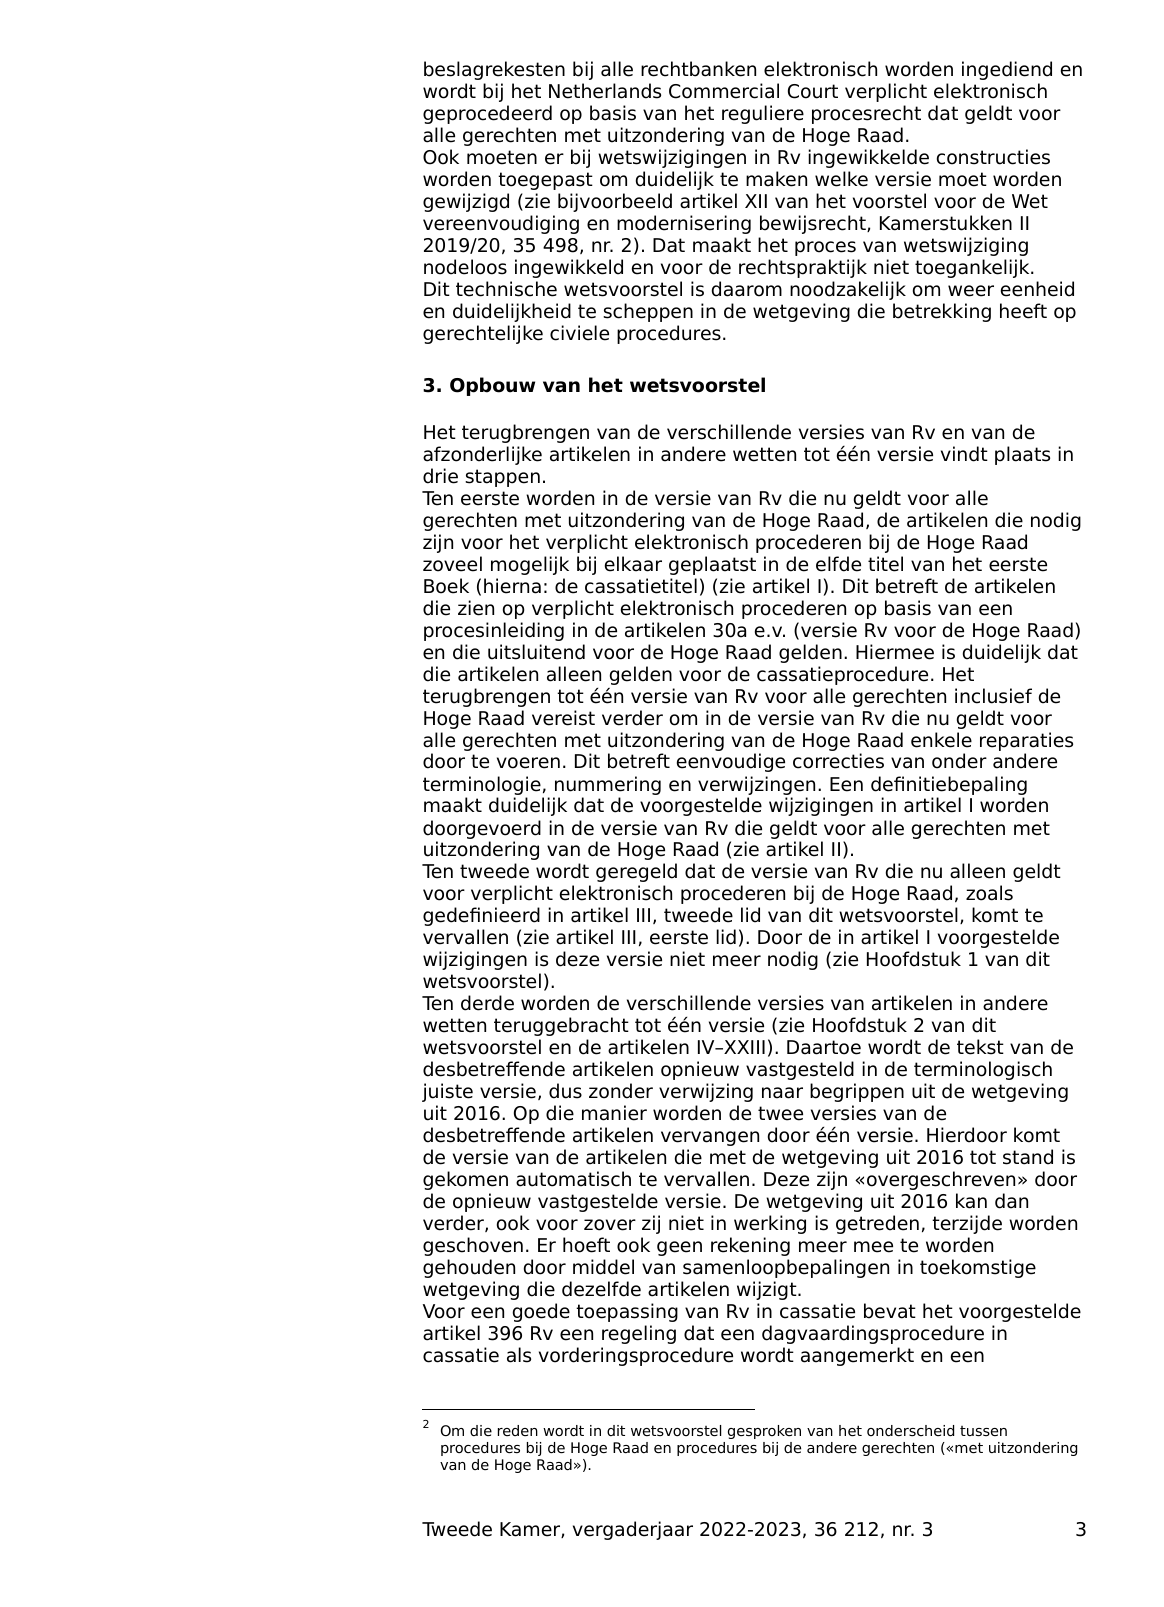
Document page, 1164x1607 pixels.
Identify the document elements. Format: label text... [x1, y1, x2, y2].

text Ten eerste worden in de versie van Rv die nu geldt voor alle gerechten met uitzondering van de Hoge Raad, de artikelen die nodig zijn voor het verplicht elektronisch procederen bij de Hoge Raad zoveel mogelijk bij elkaar geplaatst in de elfde titel van het eerste Boek (hierna: de cassatietitel) (zie artikel I). Dit betreft de artikelen die zien op verplicht elektronisch procederen op basis van een procesinleiding in de artikelen 30a e.v. (versie Rv voor de Hoge Raad) en die uitsluitend voor de Hoge Raad gelden. Hiermee is duidelijk dat die artikelen alleen gelden voor de cassatieprocedure. Het terugbrengen tot één versie van Rv voor alle gerechten inclusief de Hoge Raad vereist verder om in de versie van Rv die nu geldt voor alle gerechten met uitzondering van de Hoge Raad enkele reparaties door te voeren. Dit betreft eenvoudige correcties van onder andere terminologie, nummering en verwijzingen. Een definitiebepaling maakt duidelijk dat de voorgestelde wijzigingen in artikel I worden doorgevoerd in de versie van Rv die geldt voor alle gerechten met uitzondering van de Hoge Raad (zie artikel II). [422, 488, 1087, 861]
text Ook moeten er bij wetswijzigingen in Rv ingewikkelde constructies worden toegepast om duidelijk te maken welke versie moet worden gewijzigd (zie bijvoorbeeld artikel XII van het voorstel voor de Wet vereenvoudiging en modernisering bewijsrecht, Kamerstukken II 2019/20, 35 498, nr. 2). Dat maakt het proces van wetswijziging nodeloos ingewikkeld en voor de rechtspraktijk niet toegankelijk. [422, 147, 1087, 279]
text Voor een goede toepassing van Rv in cassatie bevat het voorgestelde artikel 396 Rv een regeling dat een dagvaardingsprocedure in cassatie als vorderingsprocedure wordt aangemerkt en een [422, 1301, 1087, 1367]
text beslagrekesten bij alle rechtbanken elektronisch worden ingediend en wordt bij het Netherlands Commercial Court verplicht elektronisch geprocedeerd op basis van het reguliere procesrecht dat geldt voor alle gerechten met uitzondering van de Hoge Raad. [422, 59, 1087, 147]
text Om die reden wordt in dit wetsvoorstel gesproken van het onderscheid tussen procedures bij de Hoge Raad en procedures bij de andere gerechten («met uitzondering van de Hoge Raad»). [422, 1418, 1087, 1474]
text Ten derde worden de verschillende versies van artikelen in andere wetten teruggebracht tot één versie (zie Hoofdstuk 2 van dit wetsvoorstel en de artikelen IV–XXIII). Daartoe wordt de tekst van de desbetreffende artikelen opnieuw vastgesteld in de terminologisch juiste versie, dus zonder verwijzing naar begrippen uit de wetgeving uit 2016. Op die manier worden de twee versies van de desbetreffende artikelen vervangen door één versie. Hierdoor komt de versie van de artikelen die met de wetgeving uit 2016 tot stand is gekomen automatisch te vervallen. Deze zijn «overgeschreven» door de opnieuw vastgestelde versie. De wetgeving uit 2016 kan dan verder, ook voor zover zij niet in werking is getreden, terzijde worden geschoven. Er hoeft ook geen rekening meer mee te worden gehouden door middel van samenloopbepalingen in toekomstige wetgeving die dezelfde artikelen wijzigt. [422, 993, 1087, 1301]
text Ten tweede wordt geregeld dat de versie van Rv die nu alleen geldt voor verplicht elektronisch procederen bij de Hoge Raad, zoals gedefinieerd in artikel III, tweede lid van dit wetsvoorstel, komt te vervallen (zie artikel III, eerste lid). Door de in artikel I voorgestelde wijzigingen is deze versie niet meer nodig (zie Hoofdstuk 1 van dit wetsvoorstel). [422, 861, 1087, 993]
subtitle 3. Opbouw van het wetsvoorstel [422, 375, 1087, 397]
text Dit technische wetsvoorstel is daarom noodzakelijk om weer eenheid en duidelijkheid te scheppen in de wetgeving die betrekking heeft op gerechtelijke civiele procedures. [422, 279, 1087, 345]
text Het terugbrengen van de verschillende versies van Rv en van de afzonderlijke artikelen in andere wetten tot één versie vindt plaats in drie stappen. [422, 422, 1087, 488]
